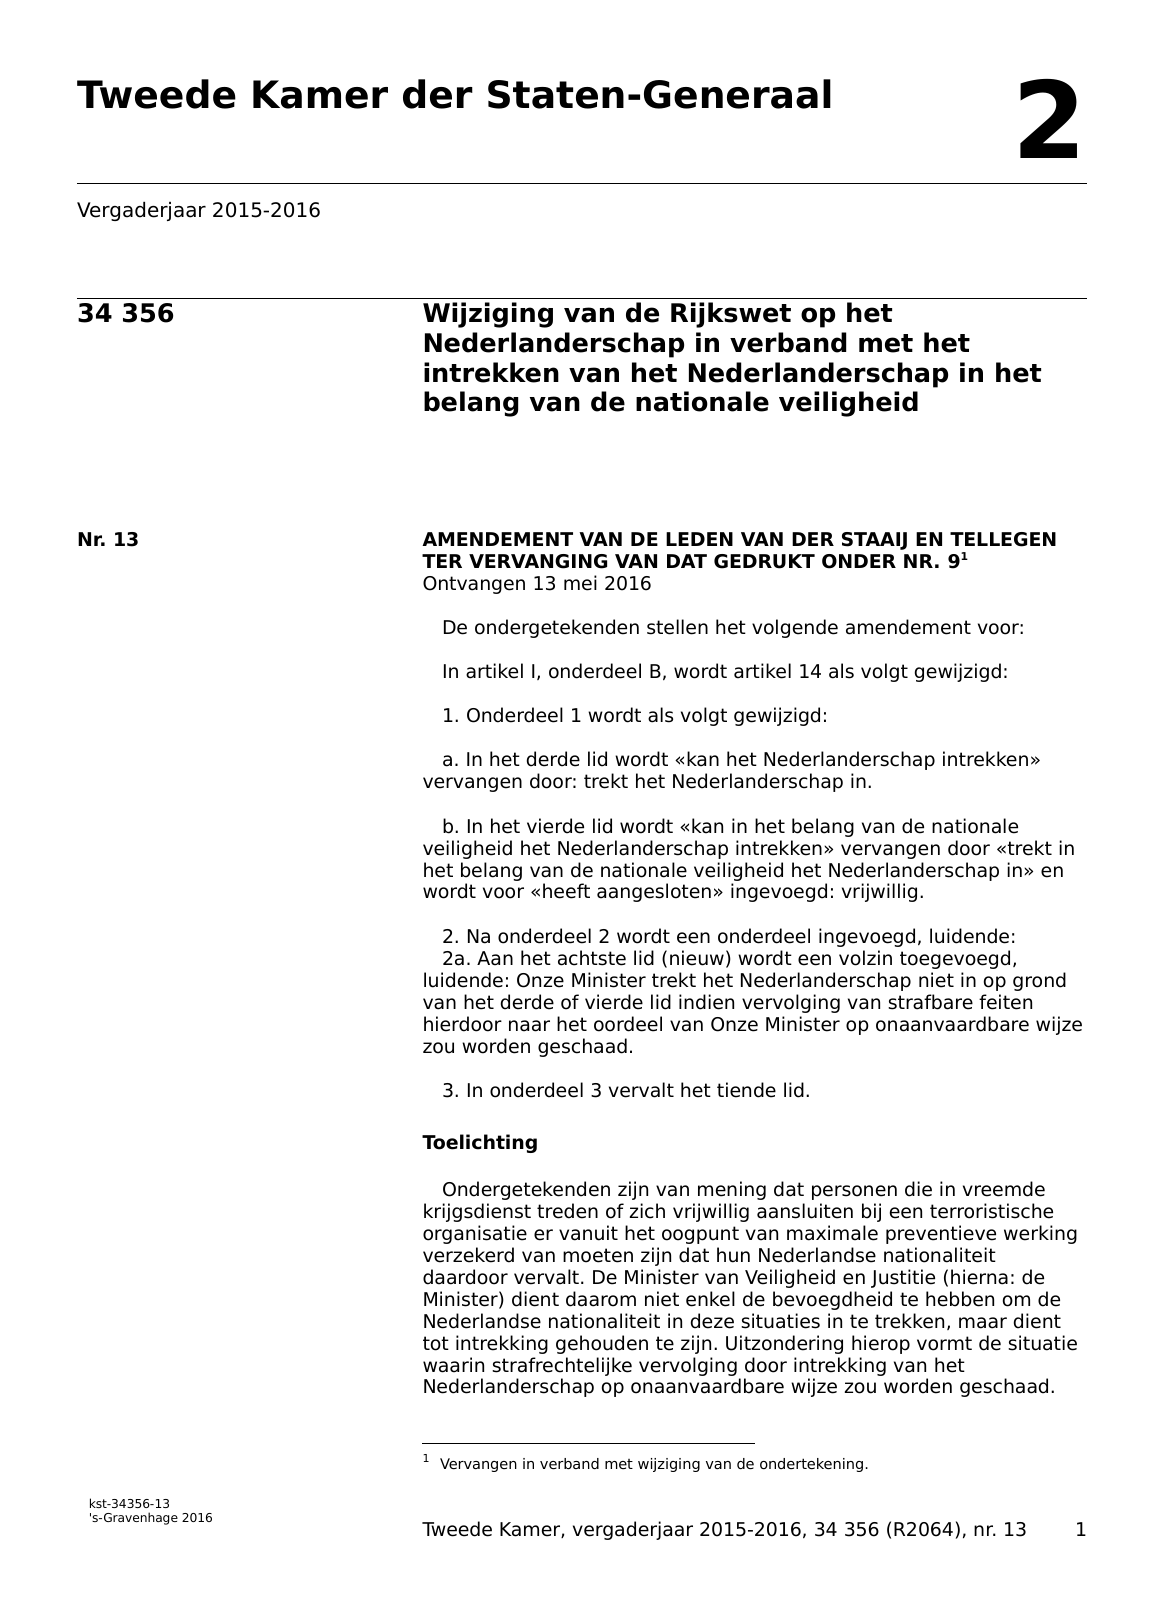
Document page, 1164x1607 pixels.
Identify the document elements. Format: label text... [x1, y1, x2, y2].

text In artikel I, onderdeel B, wordt artikel 14 als volgt gewijzigd: [422, 661, 1087, 683]
subtitle Nr. 13 AMENDEMENT VAN DE LEDEN VAN DER STAAIJ EN TELLEGEN TER VERVANGING VAN DAT GEDRUKT ONDER NR. 9 [77, 529, 1087, 573]
subtitle 34 356 Wijziging van de Rijkswet op het Nederlanderschap in verband met het intrekken van het Nederlanderschap in het belang van de nationale veiligheid [77, 299, 1087, 418]
table_header Tweede Kamer der Staten-Generaal [77, 59, 886, 183]
text Ondergetekenden zijn van mening dat personen die in vreemde krijgsdienst treden of zich vrijwillig aansluiten bij een terroristische organisatie er vanuit het oogpunt van maximale preventieve werking verzekerd van moeten zijn dat hun Nederlandse nationaliteit daardoor vervalt. De Minister van Veiligheid en Justitie (hierna: de Minister) dient daarom niet enkel de bevoegdheid te hebben om de Nederlandse nationaliteit in deze situaties in te trekken, maar dient tot intrekking gehouden te zijn. Uitzondering hierop vormt de situatie waarin strafrechtelijke vervolging door intrekking van het Nederlanderschap op onaanvaardbare wijze zou worden geschaad. [422, 1179, 1087, 1398]
text 2. Na onderdeel 2 wordt een onderdeel ingevoegd, luidende: [422, 926, 1087, 948]
text b. In het vierde lid wordt «kan in het belang van de nationale veiligheid het Nederlanderschap intrekken» vervangen door «trekt in het belang van de nationale veiligheid het Nederlanderschap in» en wordt voor «heeft aangesloten» ingevoegd: vrijwillig. [422, 816, 1087, 903]
text De ondergetekenden stellen het volgende amendement voor: [422, 617, 1087, 639]
subtitle Toelichting [422, 1132, 1087, 1154]
text 's-Gravenhage 2016 [88, 1511, 323, 1525]
text 2a. Aan het achtste lid (nieuw) wordt een volzin toegevoegd, luidende: Onze Minister trekt het Nederlanderschap niet in op grond van het derde of vierde lid indien vervolging van strafbare feiten hierdoor naar het oordeel van Onze Minister op onaanvaardbare wijze zou worden geschaad. [422, 948, 1087, 1057]
table_header 2 [886, 59, 1087, 183]
text 1. Onderdeel 1 wordt als volgt gewijzigd: [422, 705, 1087, 727]
text Ontvangen 13 mei 2016 [422, 573, 1087, 595]
text a. In het derde lid wordt «kan het Nederlanderschap intrekken» vervangen door: trekt het Nederlanderschap in. [422, 749, 1087, 793]
text kst-34356-13 [88, 1497, 323, 1511]
text Vervangen in verband met wijziging van de ondertekening. [422, 1452, 1087, 1474]
table_cell Vergaderjaar 2015-2016 [77, 184, 1087, 298]
text 3. In onderdeel 3 vervalt het tiende lid. [422, 1080, 1087, 1102]
